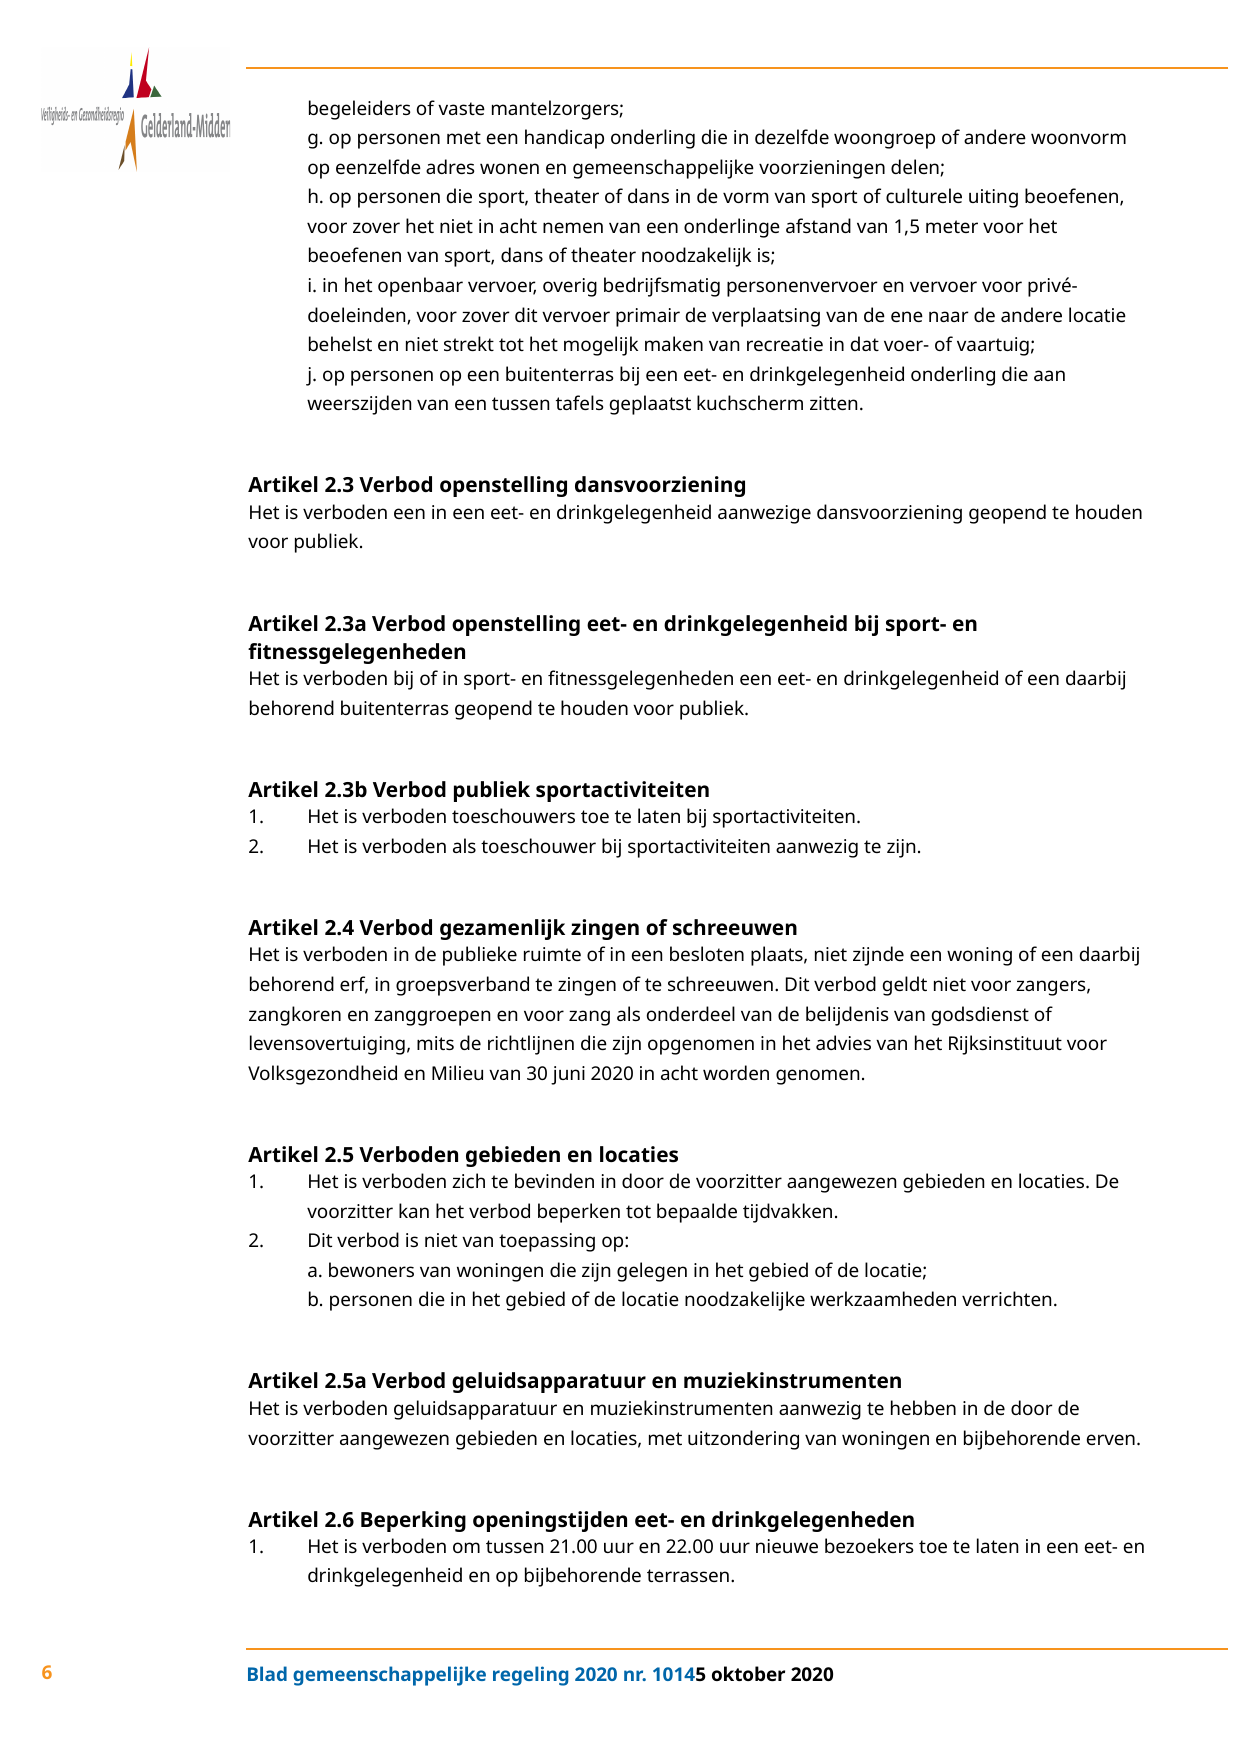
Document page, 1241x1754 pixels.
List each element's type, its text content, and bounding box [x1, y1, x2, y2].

list h. op personen die sport, theater of dans in de vorm van sport of culturele uiting beoefenen, voor zover het niet in acht nemen van een onderlinge afstand van 1,5 meter voor het beoefenen van sport, dans of theater noodzakelijk is; [248, 183, 1152, 268]
list i. in het openbaar vervoer, overig bedrijfsmatig personenvervoer en vervoer voor privé-doeleinden, voor zover dit vervoer primair de verplaatsing van de ene naar de andere locatie behelst en niet strekt tot het mogelijk maken van recreatie in dat voer- of vaartuig; [248, 272, 1152, 357]
text Artikel 2.5 Verboden gebieden en locaties [248, 1140, 1152, 1168]
list Het is verboden zich te bevinden in door de voorzitter aangewezen gebieden en locaties. De voorzitter kan het verbod beperken tot bepaalde tijdvakken. [248, 1168, 1152, 1224]
list a. bewoners van woningen die zijn gelegen in het gebied of de locatie; [248, 1257, 1152, 1283]
text Het is verboden bij of in sport- en fitnessgelegenheden een eet- en drinkgelegenheid of een daarbij behorend buitenterras geopend te houden voor publiek. [248, 666, 1152, 721]
text Artikel 2.3a Verbod openstelling eet- en drinkgelegenheid bij sport- en fitnessgelegenheden [248, 609, 1152, 666]
list j. op personen op een buitenterras bij een eet- en drinkgelegenheid onderling die aan weerszijden van een tussen tafels geplaatst kuchscherm zitten. [248, 361, 1152, 416]
list Het is verboden als toeschouwer bij sportactiviteiten aanwezig te zijn. [248, 833, 1152, 859]
text Het is verboden geluidsapparatuur en muziekinstrumenten aanwezig te hebben in de door de voorzitter aangewezen gebieden en locaties, met uitzondering van woningen en bijbehorende erven. [248, 1395, 1152, 1450]
text Het is verboden in de publieke ruimte of in een besloten plaats, niet zijnde een woning of een daarbij behorend erf, in groepsverband te zingen of te schreeuwen. Dit verbod geldt niet voor zangers, zangkoren en zanggroepen en voor zang als onderdeel van de belijdenis van godsdienst of levensovertuiging, mits de richtlijnen die zijn opgenomen in het advies van het Rijksinstituut voor Volksgezondheid en Milieu van 30 juni 2020 in acht worden genomen. [248, 942, 1152, 1086]
text Het is verboden een in een eet- en drinkgelegenheid aanwezige dansvoorziening geopend te houden voor publiek. [248, 499, 1152, 554]
picture [41, 47, 231, 172]
text Artikel 2.3b Verbod publiek sportactiviteiten [248, 775, 1152, 803]
text Artikel 2.3 Verbod openstelling dansvoorziening [248, 471, 1152, 499]
list b. personen die in het gebied of de locatie noodzakelijke werkzaamheden verrichten. [248, 1287, 1152, 1312]
list g. op personen met een handicap onderling die in dezelfde woongroep of andere woonvorm op eenzelfde adres wonen en gemeenschappelijke voorzieningen delen; [248, 124, 1152, 180]
list Het is verboden toeschouwers toe te laten bij sportactiviteiten. [248, 803, 1152, 829]
list begeleiders of vaste mantelzorgers; [248, 95, 1152, 121]
list Het is verboden om tussen 21.00 uur en 22.00 uur nieuwe bezoekers toe te laten in een eet- en drinkgelegenheid en op bijbehorende terrassen. [248, 1533, 1152, 1588]
text Artikel 2.5a Verbod geluidsapparatuur en muziekinstrumenten [248, 1367, 1152, 1395]
list Dit verbod is niet van toepassing op: [248, 1227, 1152, 1253]
text Artikel 2.6 Beperking openingstijden eet- en drinkgelegenheden [248, 1505, 1152, 1533]
text Artikel 2.4 Verbod gezamenlijk zingen of schreeuwen [248, 913, 1152, 942]
